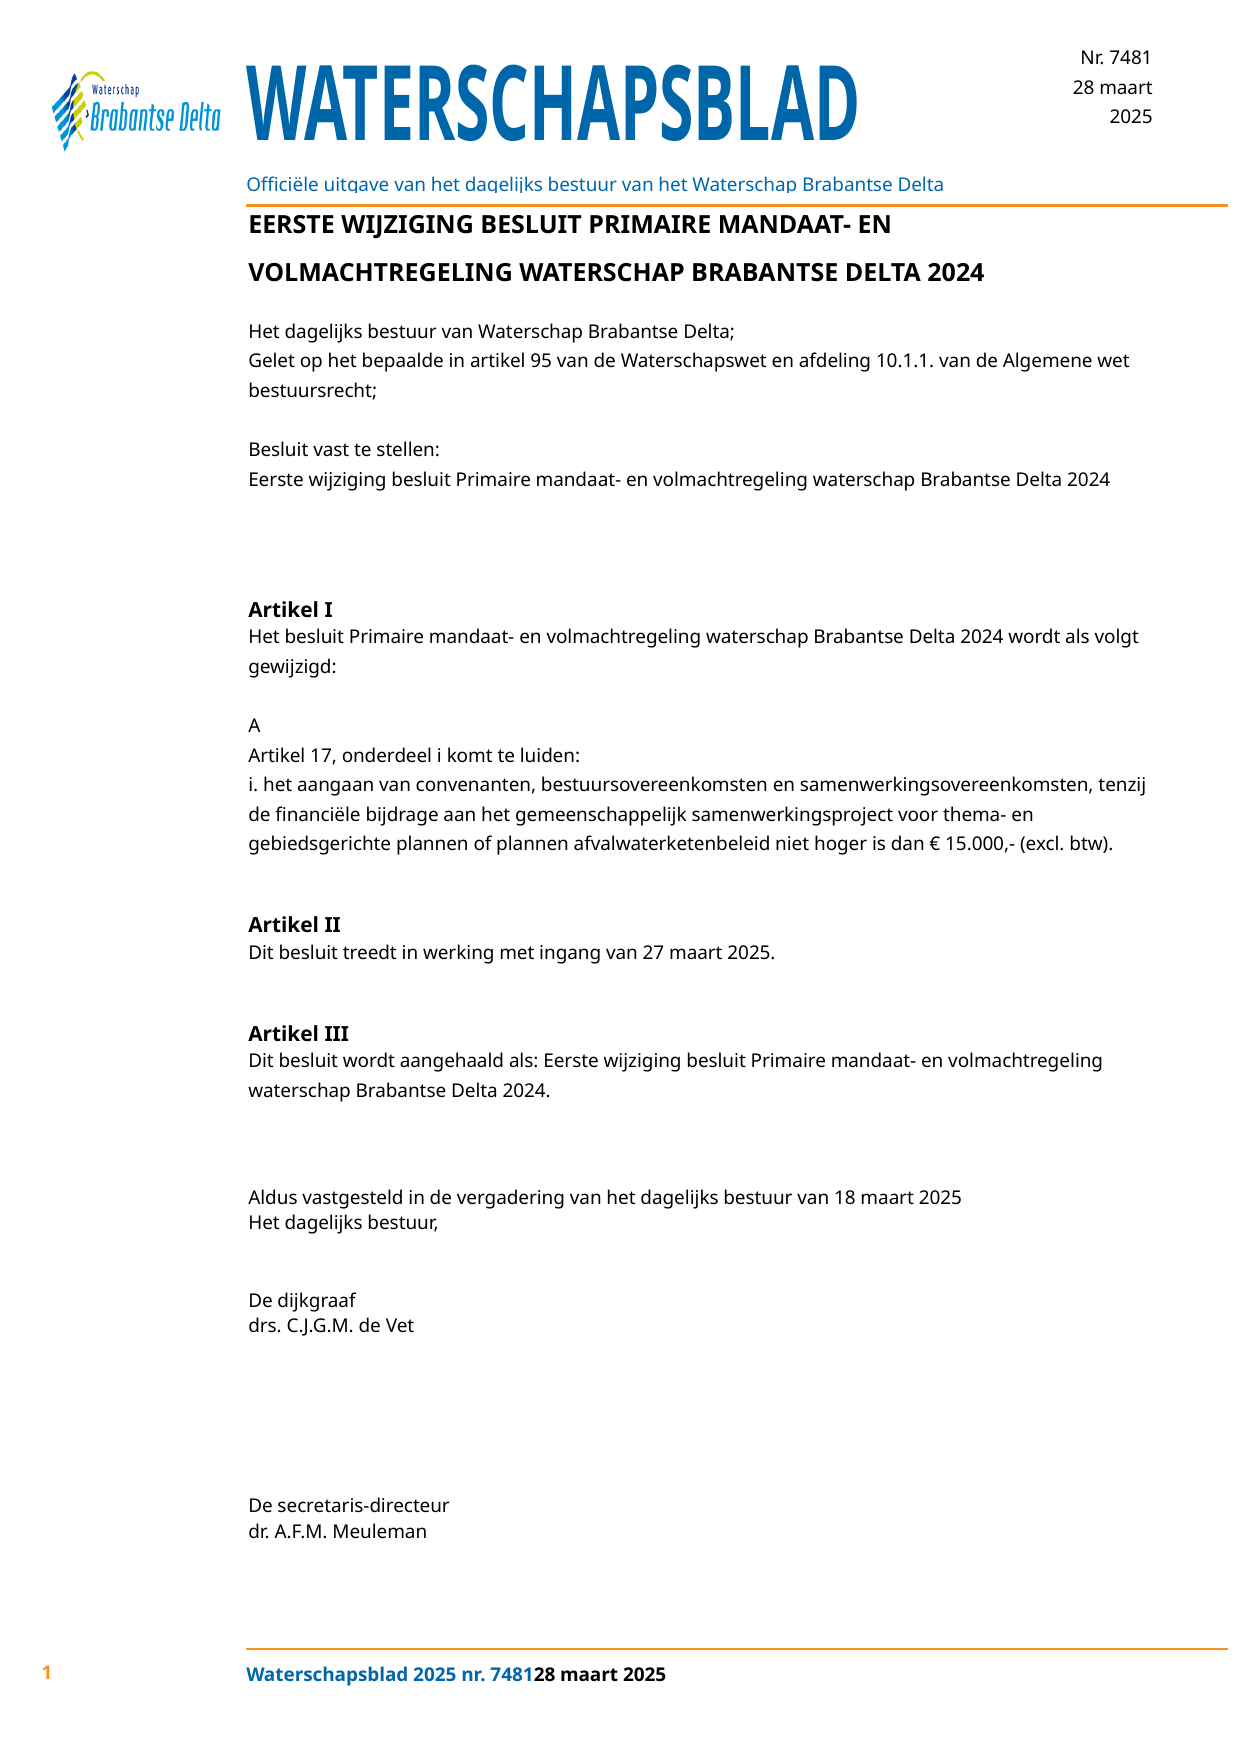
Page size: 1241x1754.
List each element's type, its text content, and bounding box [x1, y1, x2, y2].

picture [41, 47, 231, 172]
text Artikel 17, onderdeel i komt te luiden: [248, 742, 1152, 768]
text De dijkgraaf [248, 1287, 1152, 1312]
text Het dagelijks bestuur, [248, 1209, 1152, 1235]
text i. het aangaan van convenanten, bestuursovereenkomsten en samenwerkingsovereenkomsten, tenzij de financiële bijdrage aan het gemeenschappelijk samenwerkingsproject voor thema- en gebiedsgerichte plannen of plannen afvalwaterketenbeleid niet hoger is dan € 15.000,- (excl. btw). [248, 771, 1152, 856]
text Het dagelijks bestuur van Waterschap Brabantse Delta; [248, 318, 1152, 344]
text Artikel II [248, 911, 1152, 939]
text De secretaris-directeur [248, 1493, 1152, 1518]
text Gelet op het bepaalde in artikel 95 van de Waterschapswet en afdeling 10.1.1. van de Algemene wet bestuursrecht; [248, 347, 1152, 403]
text drs. C.J.G.M. de Vet [248, 1312, 1152, 1338]
text Dit besluit wordt aangehaald als: Eerste wijziging besluit Primaire mandaat- en volmachtregeling waterschap Brabantse Delta 2024. [248, 1047, 1152, 1103]
text Aldus vastgesteld in de vergadering van het dagelijks bestuur van 18 maart 2025 [248, 1184, 1152, 1209]
text Het besluit Primaire mandaat- en volmachtregeling waterschap Brabantse Delta 2024 wordt als volgt gewijzigd: [248, 623, 1152, 679]
text Dit besluit treedt in werking met ingang van 27 maart 2025. [248, 939, 1152, 965]
text EERSTE WIJZIGING BESLUIT PRIMAIRE MANDAAT- EN VOLMACHTREGELING WATERSCHAP BRABANTSE DELTA 2024 [248, 207, 1152, 288]
text Artikel I [248, 595, 1152, 623]
text Artikel III [248, 1019, 1152, 1047]
text Eerste wijziging besluit Primaire mandaat- en volmachtregeling waterschap Brabantse Delta 2024 [248, 466, 1152, 492]
text Besluit vast te stellen: [248, 436, 1152, 462]
text dr. A.F.M. Meuleman [248, 1518, 1152, 1544]
text A [248, 712, 1152, 738]
